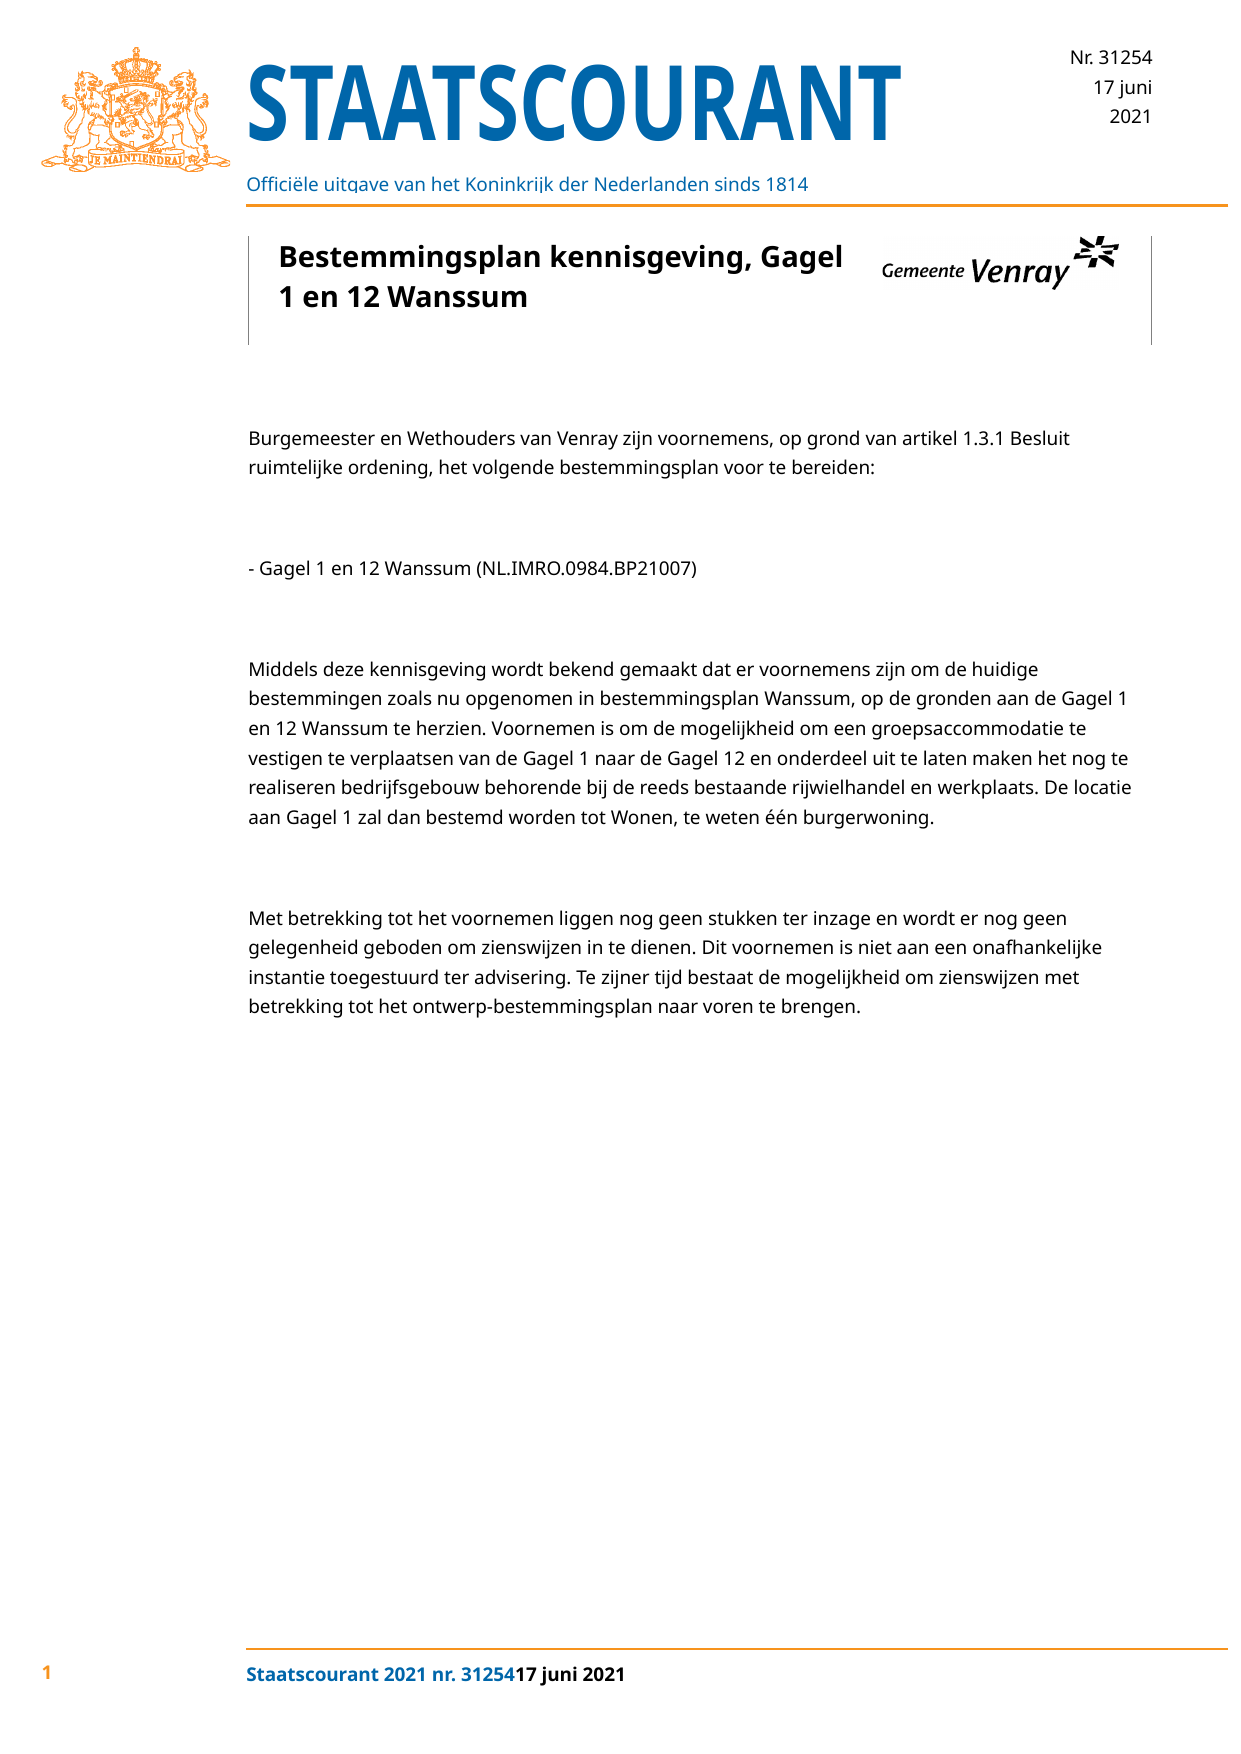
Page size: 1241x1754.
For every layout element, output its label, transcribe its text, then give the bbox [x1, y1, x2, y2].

table_header [850, 236, 1151, 345]
text - Gagel 1 en 12 Wanssum (NL.IMRO.0984.BP21007) [248, 555, 1152, 581]
table_header Bestemmingsplan kennisgeving, Gagel 1 en 12 Wanssum [249, 236, 850, 345]
picture [882, 236, 1119, 290]
text Middels deze kennisgeving wordt bekend gemaakt dat er voornemens zijn om de huidige bestemmingen zoals nu opgenomen in bestemmingsplan Wanssum, op de gronden aan de Gagel 1 en 12 Wanssum te herzien. Voornemen is om de mogelijkheid om een groepsaccommodatie te vestigen te verplaatsen van de Gagel 1 naar de Gagel 12 en onderdeel uit te laten maken het nog te realiseren bedrijfsgebouw behorende bij de reeds bestaande rijwielhandel en werkplaats. De locatie aan Gagel 1 zal dan bestemd worden tot Wonen, te weten één burgerwoning. [248, 656, 1152, 829]
picture [41, 47, 231, 172]
text Met betrekking tot het voornemen liggen nog geen stukken ter inzage en wordt er nog geen gelegenheid geboden om zienswijzen in te dienen. Dit voornemen is niet aan een onafhankelijke instantie toegestuurd ter advisering. Te zijner tijd bestaat de mogelijkheid om zienswijzen met betrekking tot het ontwerp-bestemmingsplan naar voren te brengen. [248, 905, 1152, 1019]
text Burgemeester en Wethouders van Venray zijn voornemens, op grond van artikel 1.3.1 Besluit ruimtelijke ordening, het volgende bestemmingsplan voor te bereiden: [248, 425, 1152, 480]
